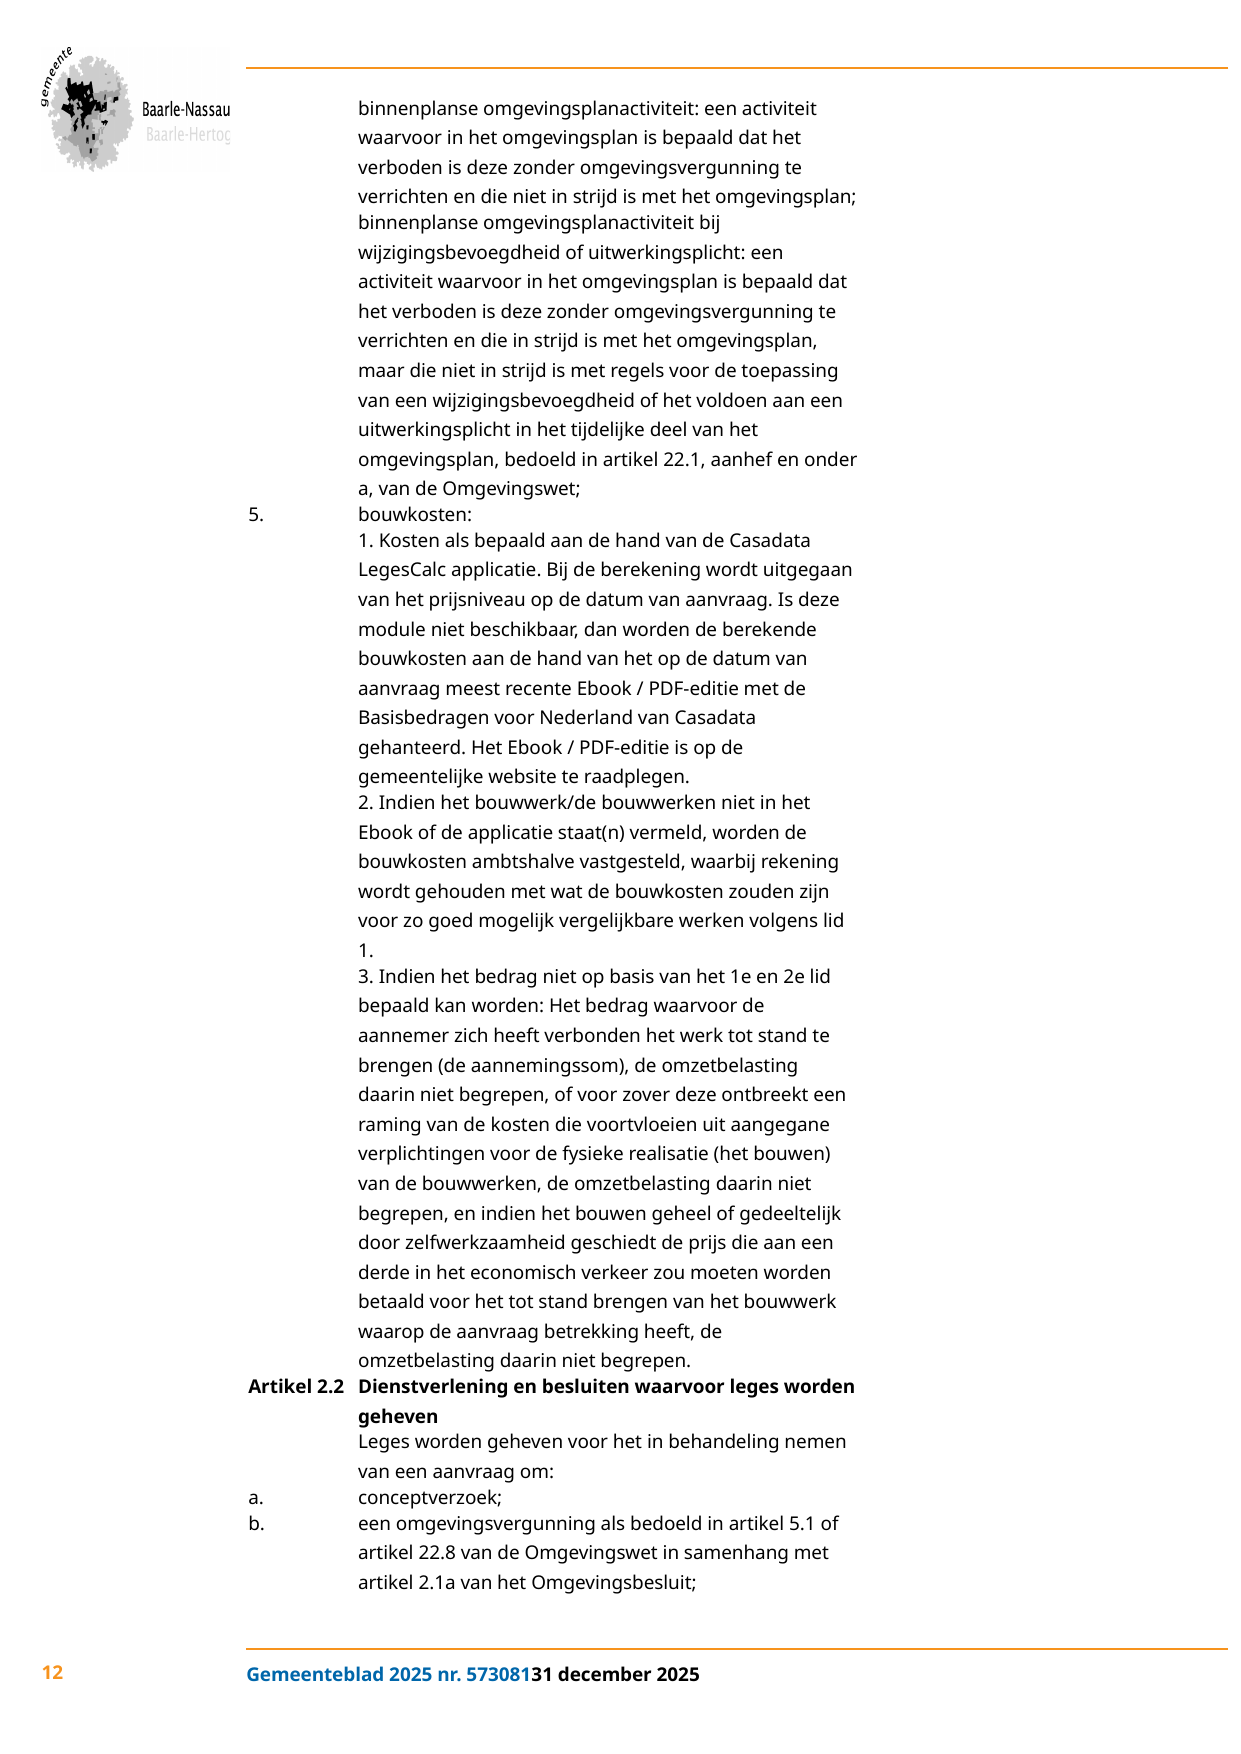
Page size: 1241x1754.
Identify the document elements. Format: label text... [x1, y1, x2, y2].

table_cell [860, 1484, 1042, 1510]
table_cell [860, 1373, 1042, 1429]
table_cell [860, 527, 1042, 789]
table_cell een omgevingsvergunning als bedoeld in artikel 5.1 of artikel 22.8 van de Omgevingswet in samenhang met artikel 2.1a van het Omgevingsbesluit; [358, 1510, 860, 1594]
table_cell Leges worden geheven voor het in behandeling nemen van een aanvraag om: [358, 1429, 860, 1484]
table_cell [248, 95, 358, 209]
table_cell Artikel 2.2 [248, 1373, 358, 1429]
table_cell 2. Indien het bouwwerk/de bouwwerken niet in het Ebook of de applicatie staat(n) vermeld, worden de bouwkosten ambtshalve vastgesteld, waarbij rekening wordt gehouden met wat de bouwkosten zouden zijn voor zo goed mogelijk vergelijkbare werken volgens lid 1. [358, 789, 860, 963]
table_cell 5. [248, 501, 358, 527]
table_cell bouwkosten: [358, 501, 860, 527]
table_cell [860, 1510, 1042, 1594]
table_cell [860, 501, 1042, 527]
table_cell b. [248, 1510, 358, 1594]
table_cell 1. Kosten als bepaald aan de hand van de Casadata LegesCalc applicatie. Bij de berekening wordt uitgegaan van het prijsniveau op de datum van aanvraag. Is deze module niet beschikbaar, dan worden de berekende bouwkosten aan de hand van het op de datum van aanvraag meest recente Ebook / PDF-editie met de Basisbedragen voor Nederland van Casadata gehanteerd. Het Ebook / PDF-editie is op de gemeentelijke website te raadplegen. [358, 527, 860, 789]
table_cell 3. Indien het bedrag niet op basis van het 1e en 2e lid bepaald kan worden: Het bedrag waarvoor de aannemer zich heeft verbonden het werk tot stand te brengen (de aannemingssom), de omzetbelasting daarin niet begrepen, of voor zover deze ontbreekt een raming van de kosten die voortvloeien uit aangegane verplichtingen voor de fysieke realisatie (het bouwen) van de bouwwerken, de omzetbelasting daarin niet begrepen, en indien het bouwen geheel of gedeeltelijk door zelfwerkzaamheid geschiedt de prijs die aan een derde in het economisch verkeer zou moeten worden betaald voor het tot stand brengen van het bouwwerk waarop de aanvraag betrekking heeft, de omzetbelasting daarin niet begrepen. [358, 963, 860, 1373]
table_cell [860, 95, 1042, 209]
table_cell [860, 209, 1042, 501]
table_cell [248, 1429, 358, 1484]
picture [41, 47, 231, 172]
table_cell [860, 1429, 1042, 1484]
table_cell [248, 789, 358, 963]
table_cell [248, 527, 358, 789]
table_cell [860, 963, 1042, 1373]
table_cell [860, 789, 1042, 963]
table_cell [248, 209, 358, 501]
table_cell binnenplanse omgevingsplanactiviteit: een activiteit waarvoor in het omgevingsplan is bepaald dat het verboden is deze zonder omgevingsvergunning te verrichten en die niet in strijd is met het omgevingsplan; [358, 95, 860, 209]
table_cell binnenplanse omgevingsplanactiviteit bij wijzigingsbevoegdheid of uitwerkingsplicht: een activiteit waarvoor in het omgevingsplan is bepaald dat het verboden is deze zonder omgevingsvergunning te verrichten en die in strijd is met het omgevingsplan, maar die niet in strijd is met regels voor de toepassing van een wijzigingsbevoegdheid of het voldoen aan een uitwerkingsplicht in het tijdelijke deel van het omgevingsplan, bedoeld in artikel 22.1, aanhef en onder a, van de Omgevingswet; [358, 209, 860, 501]
table_cell [248, 963, 358, 1373]
table_cell conceptverzoek; [358, 1484, 860, 1510]
table_cell Dienstverlening en besluiten waarvoor leges worden geheven [358, 1373, 860, 1429]
table_cell a. [248, 1484, 358, 1510]
